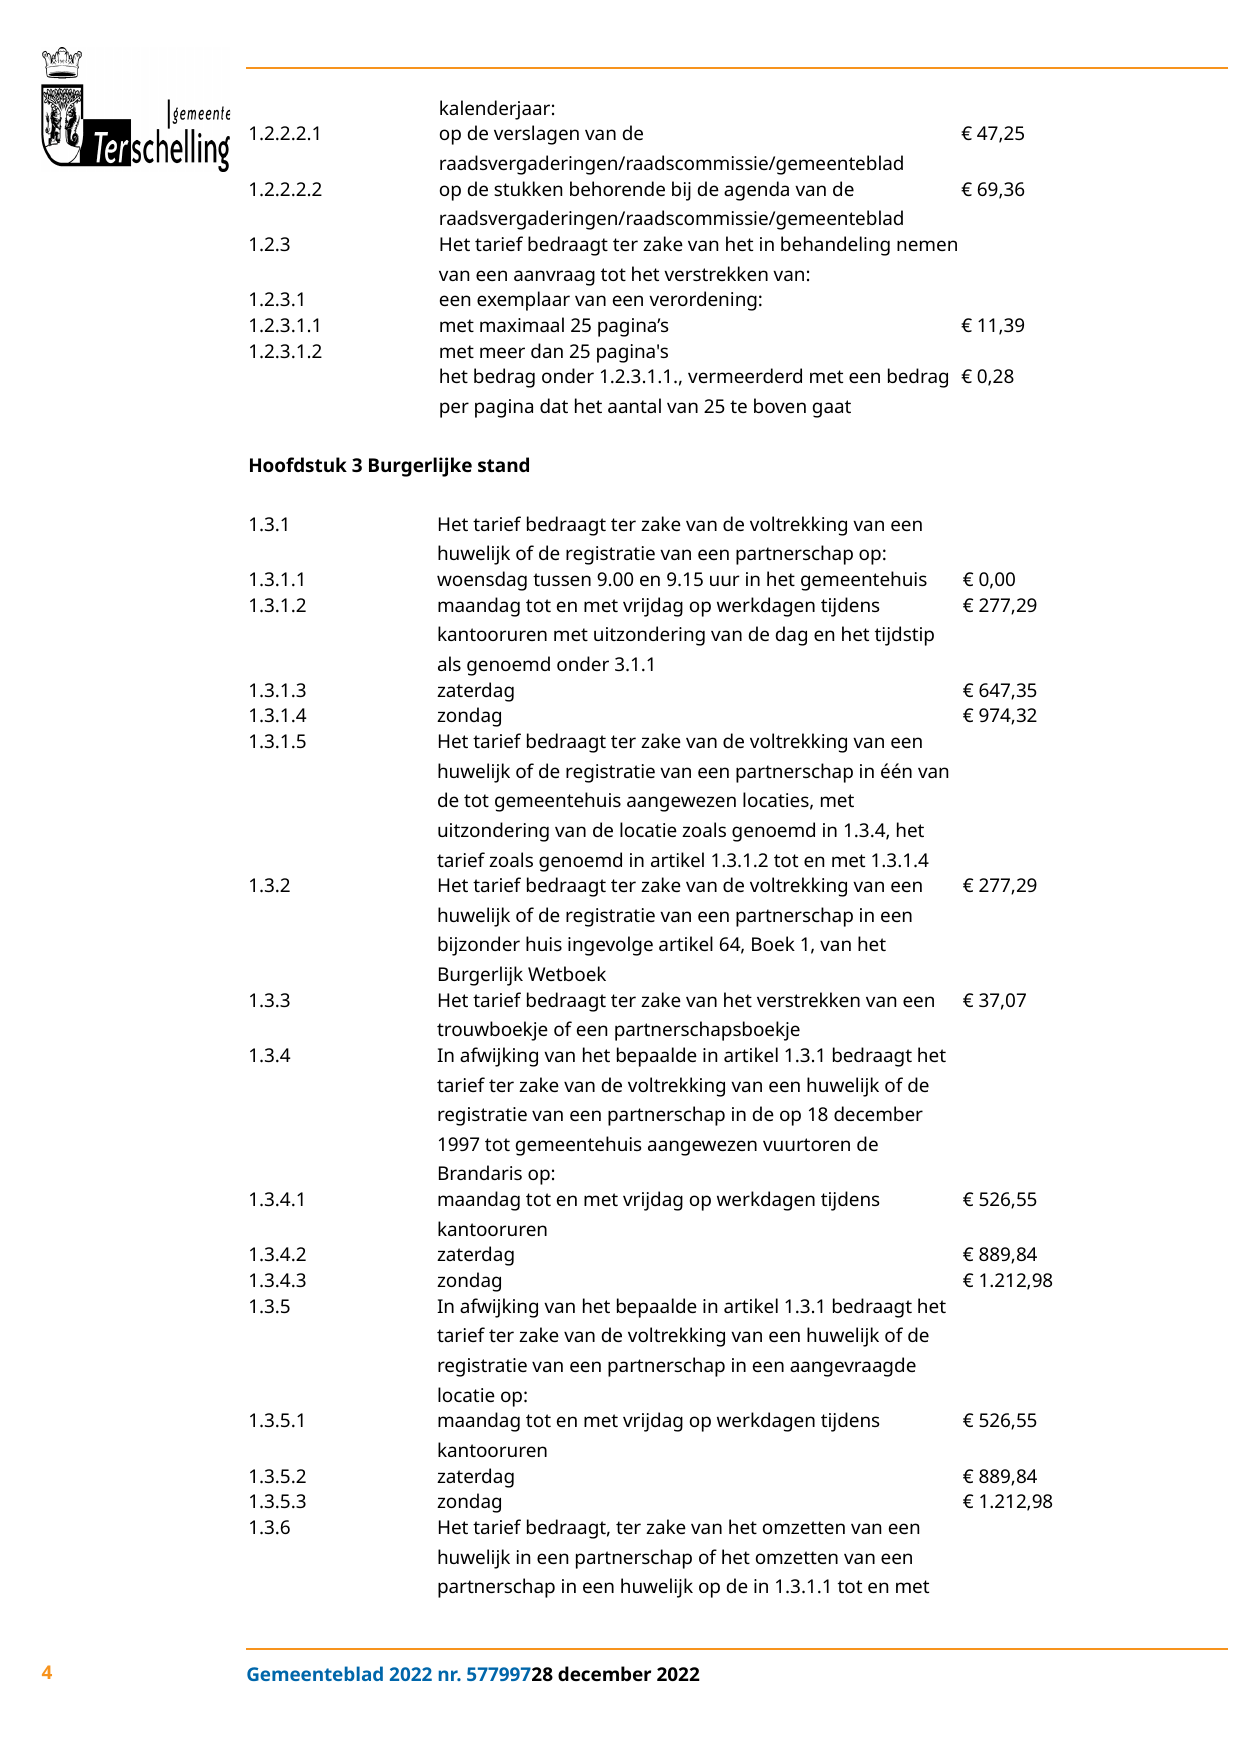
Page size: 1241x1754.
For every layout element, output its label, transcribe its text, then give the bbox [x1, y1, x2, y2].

table_cell € 974,32 [963, 703, 1152, 728]
table_cell zondag [437, 1489, 963, 1514]
table_cell woensdag tussen 9.00 en 9.15 uur in het gemeentehuis [437, 566, 963, 592]
table_cell 1.3.1.4 [248, 703, 437, 728]
table_cell Het tarief bedraagt ter zake van de voltrekking van een huwelijk of de registratie van een partnerschap in een bijzonder huis ingevolge artikel 64, Boek 1, van het Burgerlijk Wetboek [437, 873, 963, 987]
table_cell € 889,84 [963, 1463, 1152, 1489]
table_cell € 1.212,98 [963, 1489, 1152, 1514]
table_cell Het tarief bedraagt, ter zake van het omzetten van een huwelijk in een partnerschap of het omzetten van een partnerschap in een huwelijk op de in 1.3.1.1 tot en met [437, 1514, 963, 1599]
table_cell een exemplaar van een verordening: [439, 286, 961, 312]
table_cell In afwijking van het bepaalde in artikel 1.3.1 bedraagt het tarief ter zake van de voltrekking van een huwelijk of de registratie van een partnerschap in een aangevraagde locatie op: [437, 1293, 963, 1408]
table_cell Het tarief bedraagt ter zake van de voltrekking van een huwelijk of de registratie van een partnerschap in één van de tot gemeentehuis aangewezen locaties, met uitzondering van de locatie zoals genoemd in 1.3.4, het tarief zoals genoemd in artikel 1.3.1.2 tot en met 1.3.1.4 [437, 729, 963, 872]
table_cell € 647,35 [963, 677, 1152, 703]
table_cell [961, 338, 1152, 364]
table_cell Het tarief bedraagt ter zake van het in behandeling nemen van een aanvraag tot het verstrekken van: [439, 231, 961, 286]
table_cell zaterdag [437, 1463, 963, 1489]
table_cell € 37,07 [963, 987, 1152, 1042]
table_cell € 526,55 [963, 1186, 1152, 1242]
table_cell [963, 1514, 1152, 1599]
table_cell [963, 1042, 1152, 1186]
table_cell € 69,36 [961, 176, 1152, 231]
table_cell 1.3.5 [248, 1293, 437, 1408]
table_cell 1.3.5.2 [248, 1463, 437, 1489]
table_cell [961, 286, 1152, 312]
table_cell 1.2.3.1 [248, 286, 439, 312]
table_cell € 11,39 [961, 312, 1152, 338]
table_cell € 277,29 [963, 873, 1152, 987]
picture [41, 47, 231, 172]
table_cell [963, 729, 1152, 872]
table_cell 1.2.3.1.2 [248, 338, 439, 364]
table_header [963, 511, 1152, 566]
table_cell met meer dan 25 pagina's [439, 338, 961, 364]
table_cell € 1.212,98 [963, 1268, 1152, 1293]
table_cell [961, 231, 1152, 286]
table_cell het bedrag onder 1.2.3.1.1., vermeerderd met een bedrag per pagina dat het aantal van 25 te boven gaat [439, 364, 961, 419]
table_cell 1.3.6 [248, 1514, 437, 1599]
table_cell 1.3.1.2 [248, 592, 437, 677]
table_cell 1.3.4.2 [248, 1242, 437, 1267]
table_cell € 526,55 [963, 1408, 1152, 1463]
table_cell [963, 1293, 1152, 1408]
table_cell zaterdag [437, 677, 963, 703]
table_cell 1.3.4.1 [248, 1186, 437, 1242]
table_cell In afwijking van het bepaalde in artikel 1.3.1 bedraagt het tarief ter zake van de voltrekking van een huwelijk of de registratie van een partnerschap in de op 18 december 1997 tot gemeentehuis aangewezen vuurtoren de Brandaris op: [437, 1042, 963, 1186]
table_cell 1.3.1.3 [248, 677, 437, 703]
table_cell kalenderjaar: [439, 95, 961, 121]
table_cell € 0,00 [963, 566, 1152, 592]
table_cell maandag tot en met vrijdag op werkdagen tijdens kantooruren [437, 1408, 963, 1463]
table_cell zondag [437, 703, 963, 728]
table_cell [248, 95, 439, 121]
table_cell zondag [437, 1268, 963, 1293]
table_cell 1.3.1.1 [248, 566, 437, 592]
table_cell € 0,28 [961, 364, 1152, 419]
table_cell Het tarief bedraagt ter zake van het verstrekken van een trouwboekje of een partnerschapsboekje [437, 987, 963, 1042]
table_cell 1.3.4 [248, 1042, 437, 1186]
table_cell [248, 364, 439, 419]
table_cell 1.2.3 [248, 231, 439, 286]
table_cell 1.2.3.1.1 [248, 312, 439, 338]
table_cell € 277,29 [963, 592, 1152, 677]
table_cell 1.3.5.1 [248, 1408, 437, 1463]
table_cell 1.3.5.3 [248, 1489, 437, 1514]
table_cell 1.3.2 [248, 873, 437, 987]
table_cell op de verslagen van de raadsvergaderingen/raadscommissie/gemeenteblad [439, 121, 961, 176]
table_cell 1.2.2.2.1 [248, 121, 439, 176]
table_cell 1.3.4.3 [248, 1268, 437, 1293]
table_cell 1.3.3 [248, 987, 437, 1042]
table_cell maandag tot en met vrijdag op werkdagen tijdens kantooruren [437, 1186, 963, 1242]
table_cell met maximaal 25 pagina’s [439, 312, 961, 338]
table_header Het tarief bedraagt ter zake van de voltrekking van een huwelijk of de registratie van een partnerschap op: [437, 511, 963, 566]
table_cell € 47,25 [961, 121, 1152, 176]
table_cell 1.3.1.5 [248, 729, 437, 872]
table_cell € 889,84 [963, 1242, 1152, 1267]
table_cell [961, 95, 1152, 121]
table_cell zaterdag [437, 1242, 963, 1267]
table_cell maandag tot en met vrijdag op werkdagen tijdens kantooruren met uitzondering van de dag en het tijdstip als genoemd onder 3.1.1 [437, 592, 963, 677]
table_cell 1.2.2.2.2 [248, 176, 439, 231]
table_header 1.3.1 [248, 511, 437, 566]
text Hoofdstuk 3 Burgerlijke stand [248, 452, 1152, 477]
table_cell op de stukken behorende bij de agenda van de raadsvergaderingen/raadscommissie/gemeenteblad [439, 176, 961, 231]
